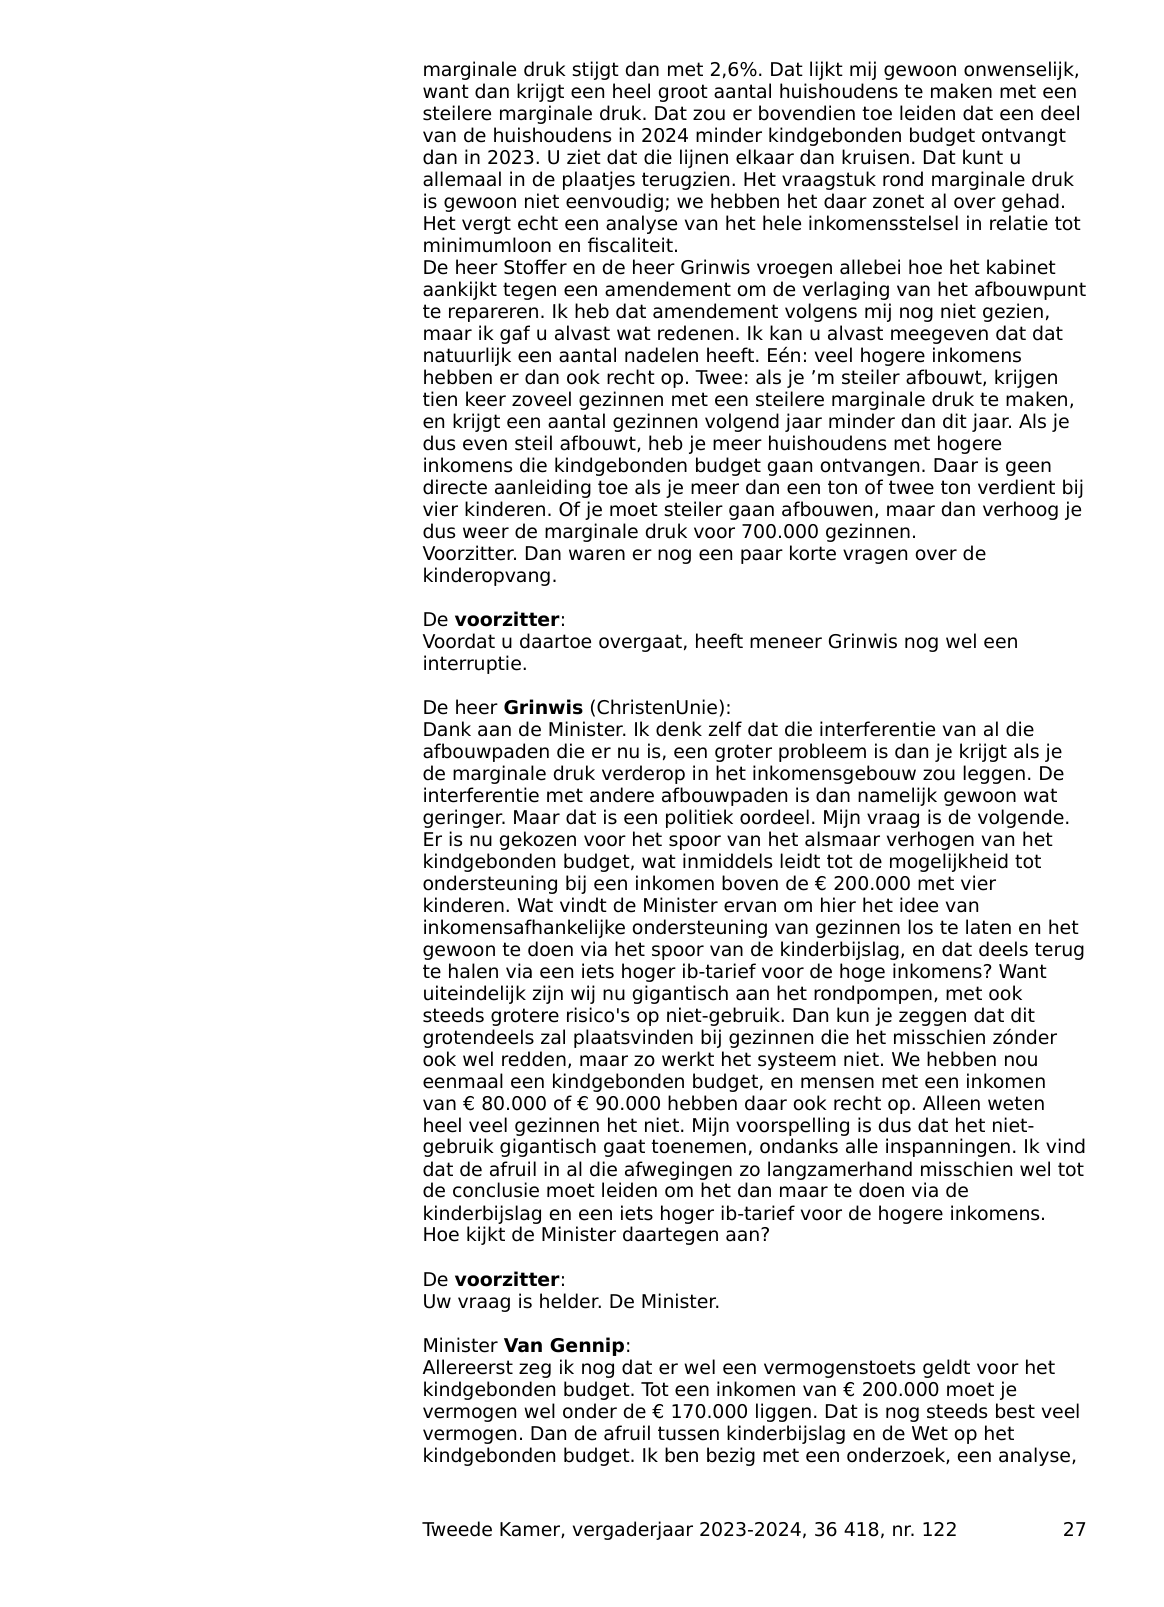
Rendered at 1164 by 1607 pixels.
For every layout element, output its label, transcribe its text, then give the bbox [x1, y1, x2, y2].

text Dank aan de Minister. Ik denk zelf dat die interferentie van al die afbouwpaden die er nu is, een groter probleem is dan je krijgt als je de marginale druk verderop in het inkomensgebouw zou leggen. De interferentie met andere afbouwpaden is dan namelijk gewoon wat geringer. Maar dat is een politiek oordeel. Mijn vraag is de volgende. Er is nu gekozen voor het spoor van het alsmaar verhogen van het kindgebonden budget, wat inmiddels leidt tot de mogelijkheid tot ondersteuning bij een inkomen boven de € 200.000 met vier kinderen. Wat vindt de Minister ervan om hier het idee van inkomensafhankelijke ondersteuning van gezinnen los te laten en het gewoon te doen via het spoor van de kinderbijslag, en dat deels terug te halen via een iets hoger ib-tarief voor de hoge inkomens? Want uiteindelijk zijn wij nu gigantisch aan het rondpompen, met ook steeds grotere risico's op niet-gebruik. Dan kun je zeggen dat dit grotendeels zal plaatsvinden bij gezinnen die het misschien zónder ook wel redden, maar zo werkt het systeem niet. We hebben nou eenmaal een kindgebonden budget, en mensen met een inkomen van € 80.000 of € 90.000 hebben daar ook recht op. Alleen weten heel veel gezinnen het niet. Mijn voorspelling is dus dat het niet-gebruik gigantisch gaat toenemen, ondanks alle inspanningen. Ik vind dat de afruil in al die afwegingen zo langzamerhand misschien wel tot de conclusie moet leiden om het dan maar te doen via de kinderbijslag en een iets hoger ib-tarief voor de hogere inkomens. Hoe kijkt de Minister daartegen aan? [422, 719, 1087, 1246]
text Voordat u daartoe overgaat, heeft meneer Grinwis nog wel een interruptie. [422, 631, 1087, 675]
text Allereerst zeg ik nog dat er wel een vermogenstoets geldt voor het kindgebonden budget. Tot een inkomen van € 200.000 moet je vermogen wel onder de € 170.000 liggen. Dat is nog steeds best veel vermogen. Dan de afruil tussen kinderbijslag en de Wet op het kindgebonden budget. Ik ben bezig met een onderzoek, een analyse, [422, 1357, 1087, 1467]
text De heer Stoffer en de heer Grinwis vroegen allebei hoe het kabinet aankijkt tegen een amendement om de verlaging van het afbouwpunt te repareren. Ik heb dat amendement volgens mij nog niet gezien, maar ik gaf u alvast wat redenen. Ik kan u alvast meegeven dat dat natuurlijk een aantal nadelen heeft. Eén: veel hogere inkomens hebben er dan ook recht op. Twee: als je ’m steiler afbouwt, krijgen tien keer zoveel gezinnen met een steilere marginale druk te maken, en krijgt een aantal gezinnen volgend jaar minder dan dit jaar. Als je dus even steil afbouwt, heb je meer huishoudens met hogere inkomens die kindgebonden budget gaan ontvangen. Daar is geen directe aanleiding toe als je meer dan een ton of twee ton verdient bij vier kinderen. Of je moet steiler gaan afbouwen, maar dan verhoog je dus weer de marginale druk voor 700.000 gezinnen. [422, 257, 1087, 543]
text Voorzitter. Dan waren er nog een paar korte vragen over de kinderopvang. [422, 543, 1087, 587]
text Minister Van Gennip: [422, 1335, 1087, 1357]
text De voorzitter: [422, 609, 1087, 631]
text De heer Grinwis (ChristenUnie): [422, 697, 1087, 719]
text Uw vraag is helder. De Minister. [422, 1291, 1087, 1312]
text marginale druk stijgt dan met 2,6%. Dat lijkt mij gewoon onwenselijk, want dan krijgt een heel groot aantal huishoudens te maken met een steilere marginale druk. Dat zou er bovendien toe leiden dat een deel van de huishoudens in 2024 minder kindgebonden budget ontvangt dan in 2023. U ziet dat die lijnen elkaar dan kruisen. Dat kunt u allemaal in de plaatjes terugzien. Het vraagstuk rond marginale druk is gewoon niet eenvoudig; we hebben het daar zonet al over gehad. Het vergt echt een analyse van het hele inkomensstelsel in relatie tot minimumloon en fiscaliteit. [422, 59, 1087, 257]
text De voorzitter: [422, 1268, 1087, 1291]
